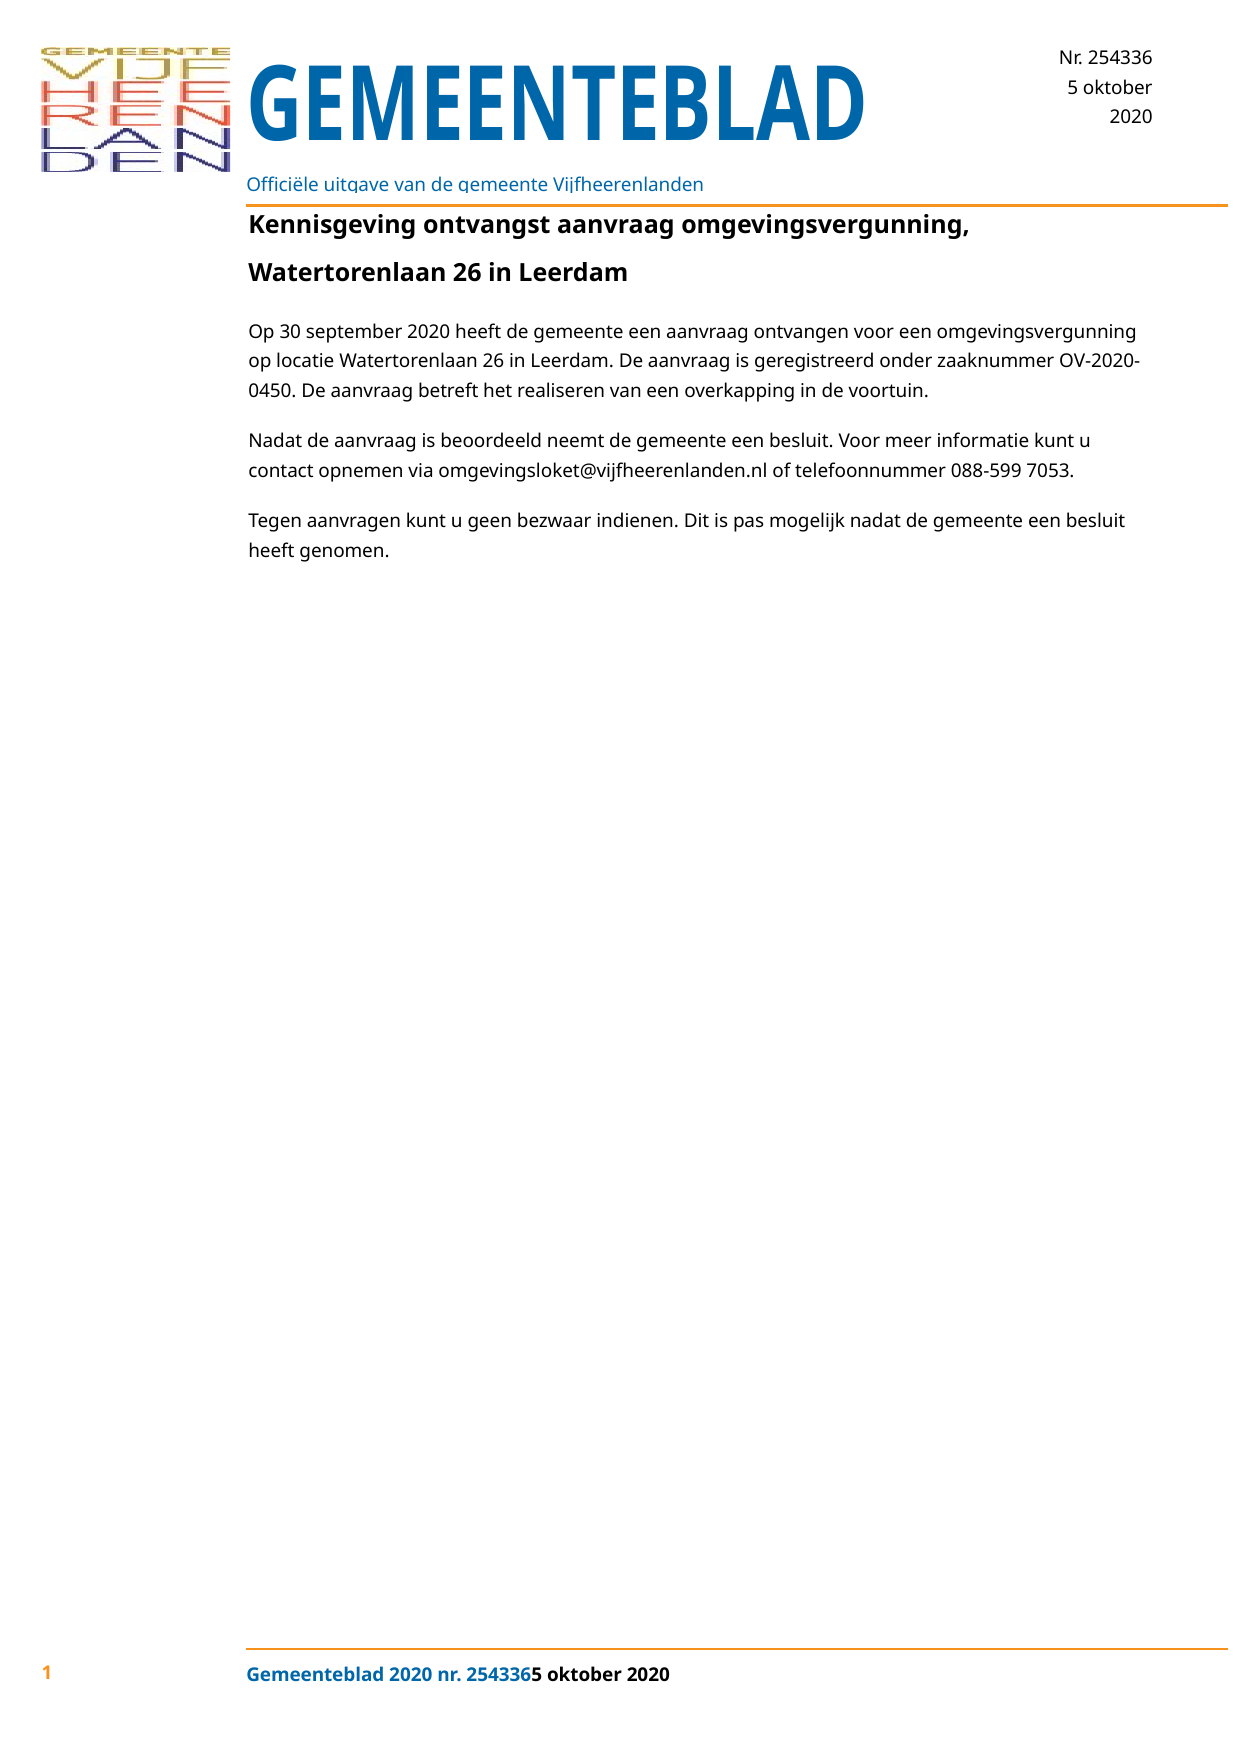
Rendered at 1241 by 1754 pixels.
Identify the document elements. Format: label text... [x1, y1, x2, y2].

text Op 30 september 2020 heeft de gemeente een aanvraag ontvangen voor een omgevingsvergunning op locatie Watertorenlaan 26 in Leerdam. De aanvraag is geregistreerd onder zaaknummer OV-2020-0450. De aanvraag betreft het realiseren van een overkapping in de voortuin. [248, 318, 1152, 403]
text Kennisgeving ontvangst aanvraag omgevingsvergunning, Watertorenlaan 26 in Leerdam [248, 207, 1152, 288]
text Tegen aanvragen kunt u geen bezwaar indienen. Dit is pas mogelijk nadat de gemeente een besluit heeft genomen. [248, 507, 1152, 563]
picture [41, 47, 231, 172]
text Nadat de aanvraag is beoordeeld neemt de gemeente een besluit. Voor meer informatie kunt u contact opnemen via omgevingsloket@vijfheerenlanden.nl of telefoonnummer 088-599 7053. [248, 427, 1152, 483]
